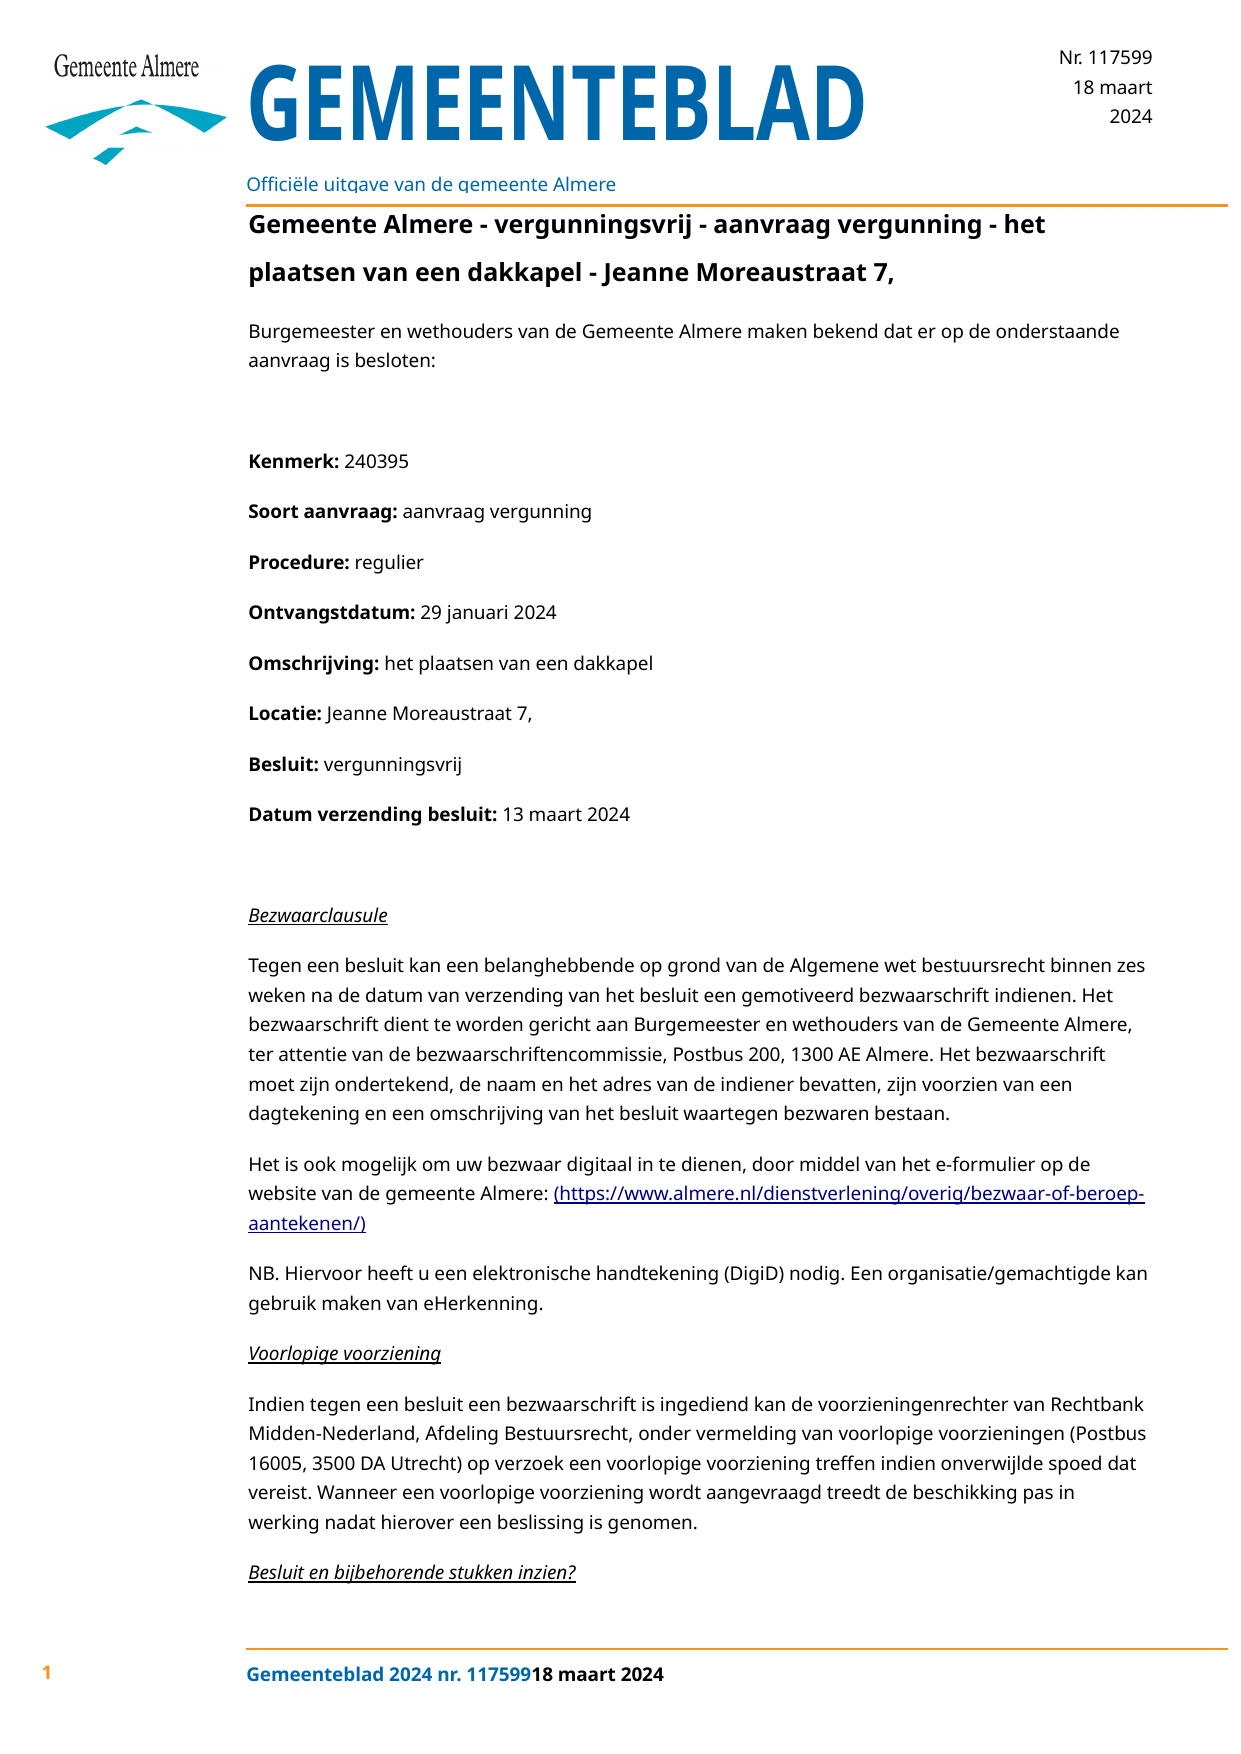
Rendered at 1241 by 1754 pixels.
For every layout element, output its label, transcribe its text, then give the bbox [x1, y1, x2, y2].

text Datum verzending besluit: 13 maart 2024 [248, 801, 1152, 827]
text Omschrijving: het plaatsen van een dakkapel [248, 650, 1152, 676]
text Ontvangstdatum: 29 januari 2024 [248, 599, 1152, 625]
text NB. Hiervoor heeft u een elektronische handtekening (DigiD) nodig. Een organisatie/gemachtigde kan gebruik maken van eHerkenning. [248, 1260, 1152, 1316]
text Locatie: Jeanne Moreaustraat 7, [248, 700, 1152, 726]
text Tegen een besluit kan een belanghebbende op grond van de Algemene wet bestuursrecht binnen zes weken na de datum van verzending van het besluit een gemotiveerd bezwaarschrift indienen. Het bezwaarschrift dient te worden gericht aan Burgemeester en wethouders van de Gemeente Almere, ter attentie van de bezwaarschriftencommissie, Postbus 200, 1300 AE Almere. Het bezwaarschrift moet zijn ondertekend, de naam en het adres van de indiener bevatten, zijn voorzien van een dagtekening en een omschrijving van het besluit waartegen bezwaren bestaan. [248, 952, 1152, 1126]
text Besluit: vergunningsvrij [248, 751, 1152, 777]
text Kenmerk: 240395 [248, 448, 1152, 474]
text Burgemeester en wethouders van de Gemeente Almere maken bekend dat er op de onderstaande aanvraag is besloten: [248, 318, 1152, 373]
picture [41, 47, 231, 172]
text Besluit en bijbehorende stukken inzien? [248, 1559, 1152, 1585]
text Voorlopige voorziening [248, 1340, 1152, 1366]
text Het is ook mogelijk om uw bezwaar digitaal in te dienen, door middel van het e-formulier op de website van de gemeente Almere: (https://www.almere.nl/dienstverlening/overig/bezwaar-of-beroep-aantekenen/) [248, 1151, 1152, 1236]
text Soort aanvraag: aanvraag vergunning [248, 499, 1152, 524]
text Gemeente Almere - vergunningsvrij - aanvraag vergunning - het plaatsen van een dakkapel - Jeanne Moreaustraat 7, [248, 207, 1152, 288]
text Indien tegen een besluit een bezwaarschrift is ingediend kan de voorzieningenrechter van Rechtbank Midden-Nederland, Afdeling Bestuursrecht, onder vermelding van voorlopige voorzieningen (Postbus 16005, 3500 DA Utrecht) op verzoek een voorlopige voorziening treffen indien onverwijlde spoed dat vereist. Wanneer een voorlopige voorziening wordt aangevraagd treedt de beschikking pas in werking nadat hierover een beslissing is genomen. [248, 1391, 1152, 1535]
text Procedure: regulier [248, 549, 1152, 575]
text Bezwaarclausule [248, 902, 1152, 928]
